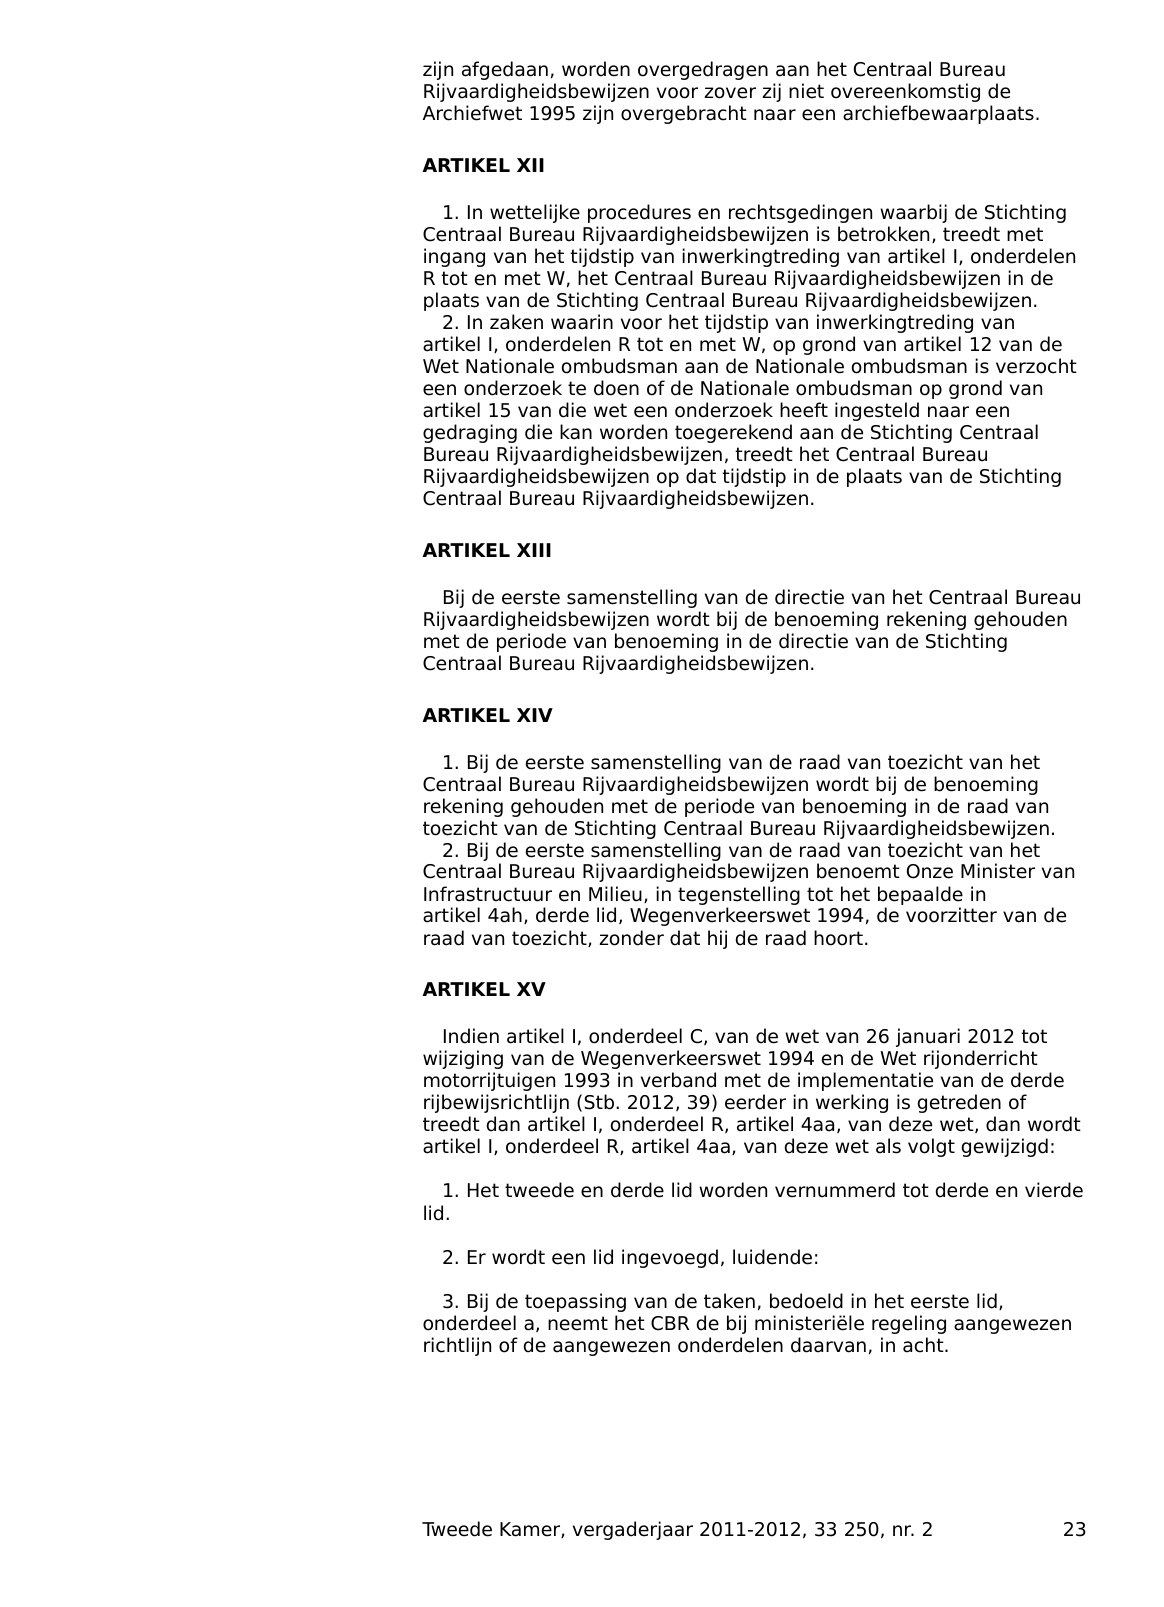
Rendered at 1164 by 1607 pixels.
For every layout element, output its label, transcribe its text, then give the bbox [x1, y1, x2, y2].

subtitle ARTIKEL XV [422, 979, 1087, 1001]
text 1. Het tweede en derde lid worden vernummerd tot derde en vierde lid. [422, 1180, 1087, 1224]
text 1. Bij de eerste samenstelling van de raad van toezicht van het Centraal Bureau Rijvaardigheidsbewijzen wordt bij de benoeming rekening gehouden met de periode van benoeming in de raad van toezicht van de Stichting Centraal Bureau Rijvaardigheidsbewijzen. [422, 752, 1087, 839]
text Indien artikel I, onderdeel C, van de wet van 26 januari 2012 tot wijziging van de Wegenverkeerswet 1994 en de Wet rijonderricht motorrijtuigen 1993 in verband met de implementatie van de derde rijbewijsrichtlijn (Stb. 2012, 39) eerder in werking is getreden of treedt dan artikel I, onderdeel R, artikel 4aa, van deze wet, dan wordt artikel I, onderdeel R, artikel 4aa, van deze wet als volgt gewijzigd: [422, 1026, 1087, 1158]
text Bij de eerste samenstelling van de directie van het Centraal Bureau Rijvaardigheidsbewijzen wordt bij de benoeming rekening gehouden met de periode van benoeming in de directie van de Stichting Centraal Bureau Rijvaardigheidsbewijzen. [422, 587, 1087, 674]
subtitle ARTIKEL XIV [422, 704, 1087, 727]
subtitle ARTIKEL XII [422, 155, 1087, 177]
text 2. Er wordt een lid ingevoegd, luidende: [422, 1247, 1087, 1268]
text 3. Bij de toepassing van de taken, bedoeld in het eerste lid, onderdeel a, neemt het CBR de bij ministeriële regeling aangewezen richtlijn of de aangewezen onderdelen daarvan, in acht. [422, 1291, 1087, 1357]
text 2. In zaken waarin voor het tijdstip van inwerkingtreding van artikel I, onderdelen R tot en met W, op grond van artikel 12 van de Wet Nationale ombudsman aan de Nationale ombudsman is verzocht een onderzoek te doen of de Nationale ombudsman op grond van artikel 15 van die wet een onderzoek heeft ingesteld naar een gedraging die kan worden toegerekend aan de Stichting Centraal Bureau Rijvaardigheidsbewijzen, treedt het Centraal Bureau Rijvaardigheidsbewijzen op dat tijdstip in de plaats van de Stichting Centraal Bureau Rijvaardigheidsbewijzen. [422, 312, 1087, 510]
subtitle ARTIKEL XIII [422, 540, 1087, 562]
text 2. Bij de eerste samenstelling van de raad van toezicht van het Centraal Bureau Rijvaardigheidsbewijzen benoemt Onze Minister van Infrastructuur en Milieu, in tegenstelling tot het bepaalde in artikel 4ah, derde lid, Wegenverkeerswet 1994, de voorzitter van de raad van toezicht, zonder dat hij de raad hoort. [422, 839, 1087, 949]
text zijn afgedaan, worden overgedragen aan het Centraal Bureau Rijvaardigheidsbewijzen voor zover zij niet overeenkomstig de Archiefwet 1995 zijn overgebracht naar een archiefbewaarplaats. [422, 59, 1087, 125]
text 1. In wettelijke procedures en rechtsgedingen waarbij de Stichting Centraal Bureau Rijvaardigheidsbewijzen is betrokken, treedt met ingang van het tijdstip van inwerkingtreding van artikel I, onderdelen R tot en met W, het Centraal Bureau Rijvaardigheidsbewijzen in de plaats van de Stichting Centraal Bureau Rijvaardigheidsbewijzen. [422, 202, 1087, 312]
